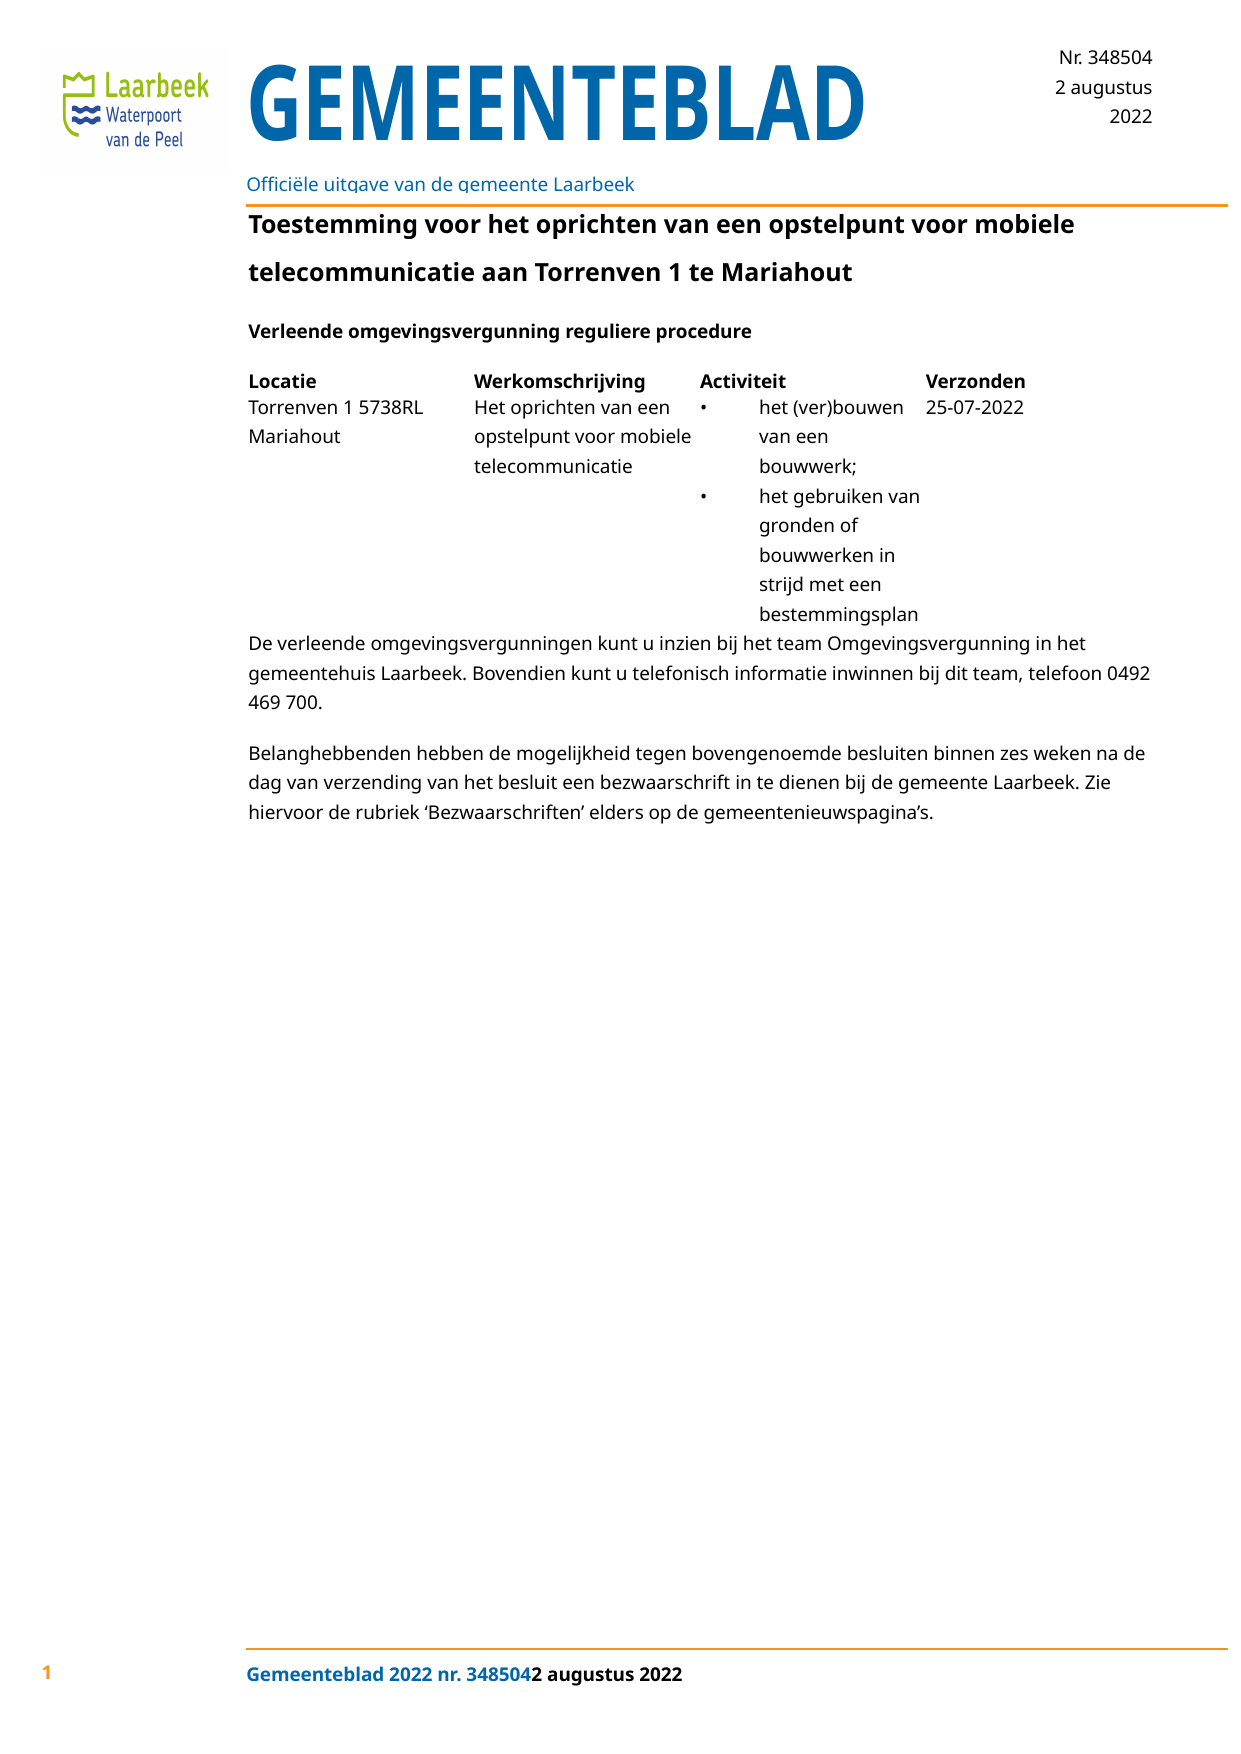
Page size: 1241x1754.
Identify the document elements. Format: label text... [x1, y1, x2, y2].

text Toestemming voor het oprichten van een opstelpunt voor mobiele telecommunicatie aan Torrenven 1 te Mariahout [248, 207, 1152, 288]
table_header Activiteit [700, 369, 926, 394]
text De verleende omgevingsvergunningen kunt u inzien bij het team Omgevingsvergunning in het gemeentehuis Laarbeek. Bovendien kunt u telefonisch informatie inwinnen bij dit team, telefoon 0492 469 700. [248, 630, 1152, 715]
table_header Verzonden [926, 369, 1152, 394]
table_header Werkomschrijving [474, 369, 700, 394]
table_header Locatie [248, 369, 474, 394]
table_cell Torrenven 1 5738RL Mariahout [248, 394, 474, 627]
table_cell Het oprichten van een opstelpunt voor mobiele telecommunicatie [474, 394, 700, 627]
table_cell het (ver)bouwen van een bouwwerk; het gebruiken van gronden of bouwwerken in strijd met een bestemmingsplan [700, 394, 926, 627]
text Belanghebbenden hebben de mogelijkheid tegen bovengenoemde besluiten binnen zes weken na de dag van verzending van het besluit een bezwaarschrift in te dienen bij de gemeente Laarbeek. Zie hiervoor de rubriek ‘Bezwaarschriften’ elders op de gemeentenieuwspagina’s. [248, 740, 1152, 825]
picture [41, 47, 231, 172]
text Verleende omgevingsvergunning reguliere procedure [248, 318, 1152, 344]
table_cell 25-07-2022 [926, 394, 1152, 627]
